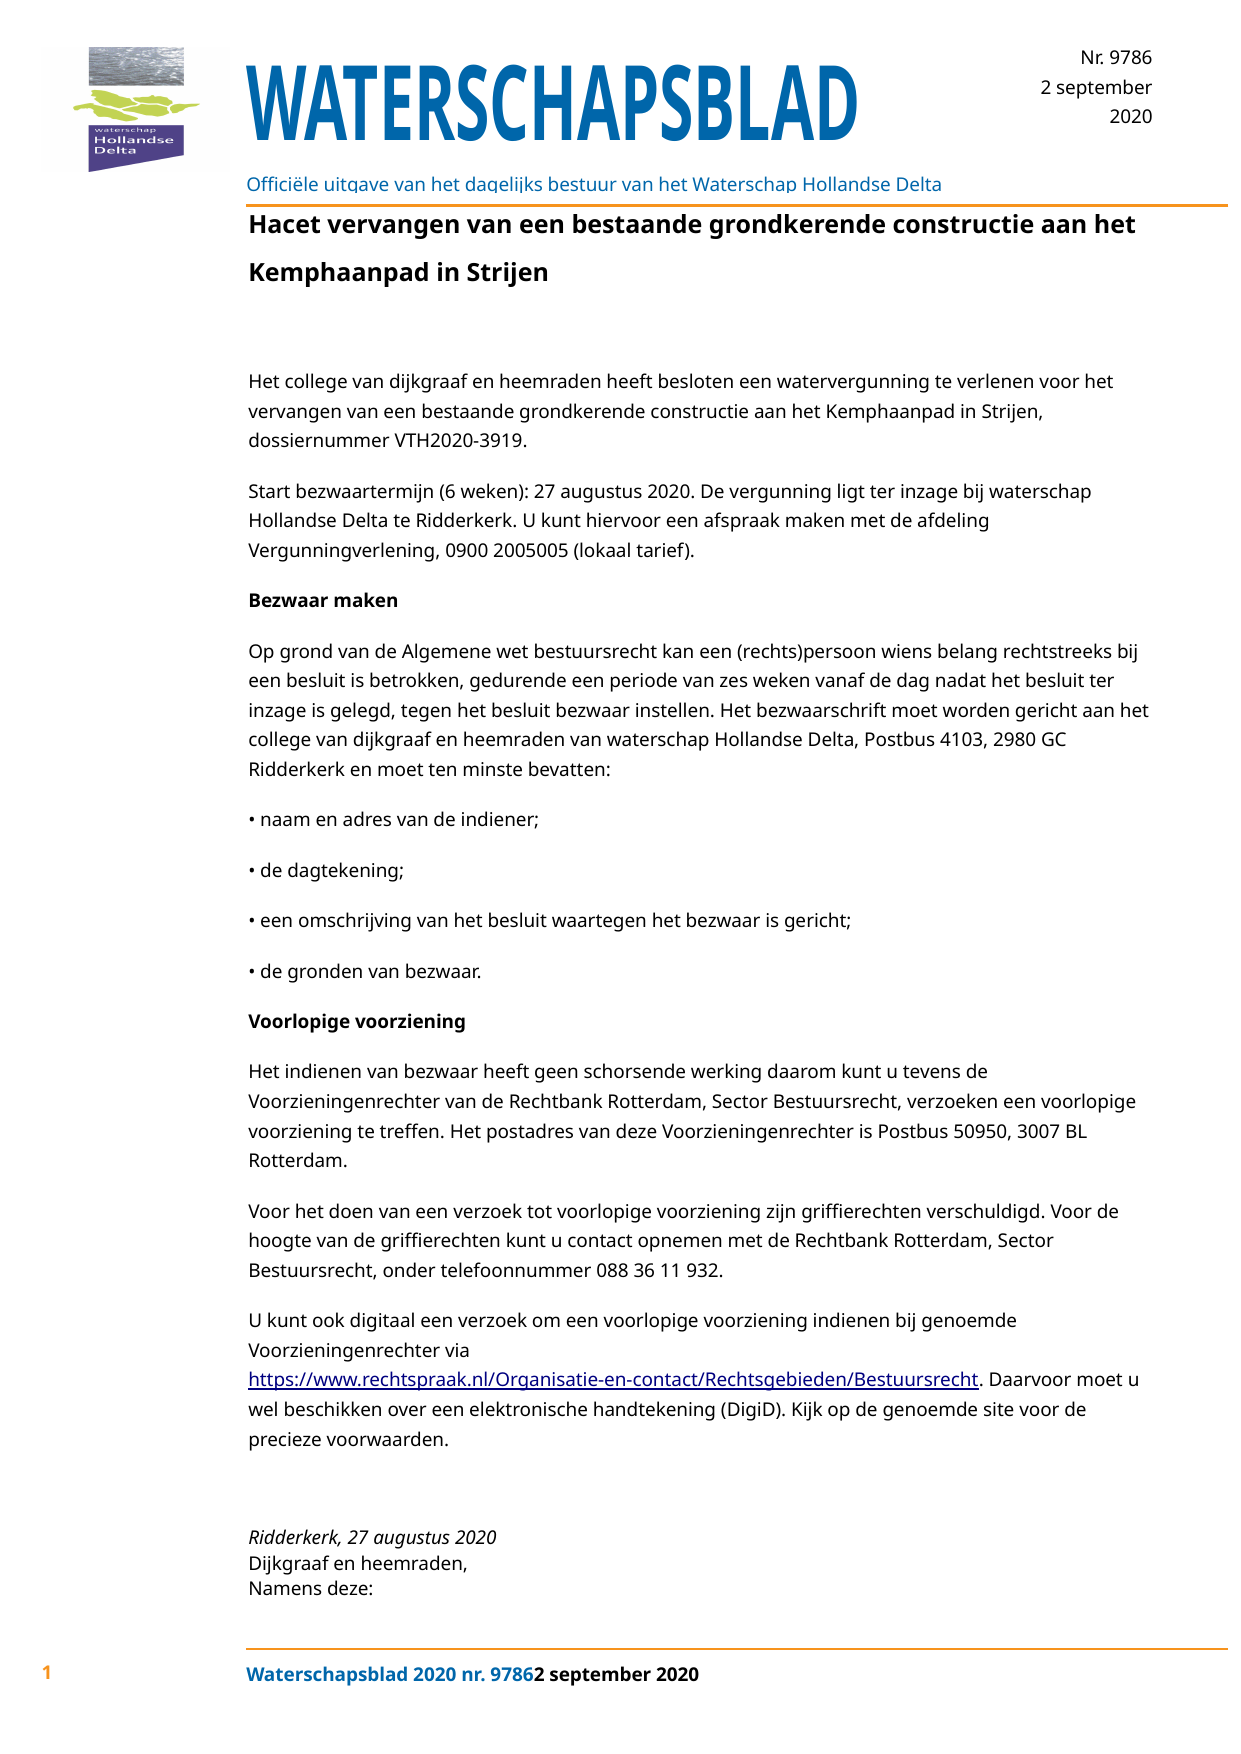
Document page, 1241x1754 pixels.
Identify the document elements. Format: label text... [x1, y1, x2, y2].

text • de dagtekening; [248, 857, 1152, 883]
text • een omschrijving van het besluit waartegen het bezwaar is gericht; [248, 907, 1152, 933]
text Hacet vervangen van een bestaande grondkerende constructie aan het Kemphaanpad in Strijen [248, 207, 1152, 288]
picture [41, 47, 231, 172]
text • de gronden van bezwaar. [248, 958, 1152, 984]
text Ridderkerk, 27 augustus 2020 [248, 1524, 1152, 1550]
text Het indienen van bezwaar heeft geen schorsende werking daarom kunt u tevens de Voorzieningenrechter van de Rechtbank Rotterdam, Sector Bestuursrecht, verzoeken een voorlopige voorziening te treffen. Het postadres van deze Voorzieningenrechter is Postbus 50950, 3007 BL Rotterdam. [248, 1059, 1152, 1173]
text Bezwaar maken [248, 587, 1152, 613]
text • naam en adres van de indiener; [248, 807, 1152, 832]
text Op grond van de Algemene wet bestuursrecht kan een (rechts)persoon wiens belang rechtstreeks bij een besluit is betrokken, gedurende een periode van zes weken vanaf de dag nadat het besluit ter inzage is gelegd, tegen het besluit bezwaar instellen. Het bezwaarschrift moet worden gericht aan het college van dijkgraaf en heemraden van waterschap Hollandse Delta, Postbus 4103, 2980 GC Ridderkerk en moet ten minste bevatten: [248, 638, 1152, 782]
text Namens deze: [248, 1576, 1152, 1601]
text U kunt ook digitaal een verzoek om een voorlopige voorziening indienen bij genoemde Voorzieningenrechter via https://www.rechtspraak.nl/Organisatie-en-contact/Rechtsgebieden/Bestuursrecht. Daarvoor moet u wel beschikken over een elektronische handtekening (DigiD). Kijk op de genoemde site voor de precieze voorwaarden. [248, 1307, 1152, 1452]
text Start bezwaartermijn (6 weken): 27 augustus 2020. De vergunning ligt ter inzage bij waterschap Hollandse Delta te Ridderkerk. U kunt hiervoor een afspraak maken met de afdeling Vergunningverlening, 0900 2005005 (lokaal tarief). [248, 478, 1152, 563]
text Voorlopige voorziening [248, 1008, 1152, 1034]
text Dijkgraaf en heemraden, [248, 1550, 1152, 1576]
text Voor het doen van een verzoek tot voorlopige voorziening zijn griffierechten verschuldigd. Voor de hoogte van de griffierechten kunt u contact opnemen met de Rechtbank Rotterdam, Sector Bestuursrecht, onder telefoonnummer 088 36 11 932. [248, 1198, 1152, 1283]
text Het college van dijkgraaf en heemraden heeft besloten een watervergunning te verlenen voor het vervangen van een bestaande grondkerende constructie aan het Kemphaanpad in Strijen, dossiernummer VTH2020-3919. [248, 368, 1152, 453]
